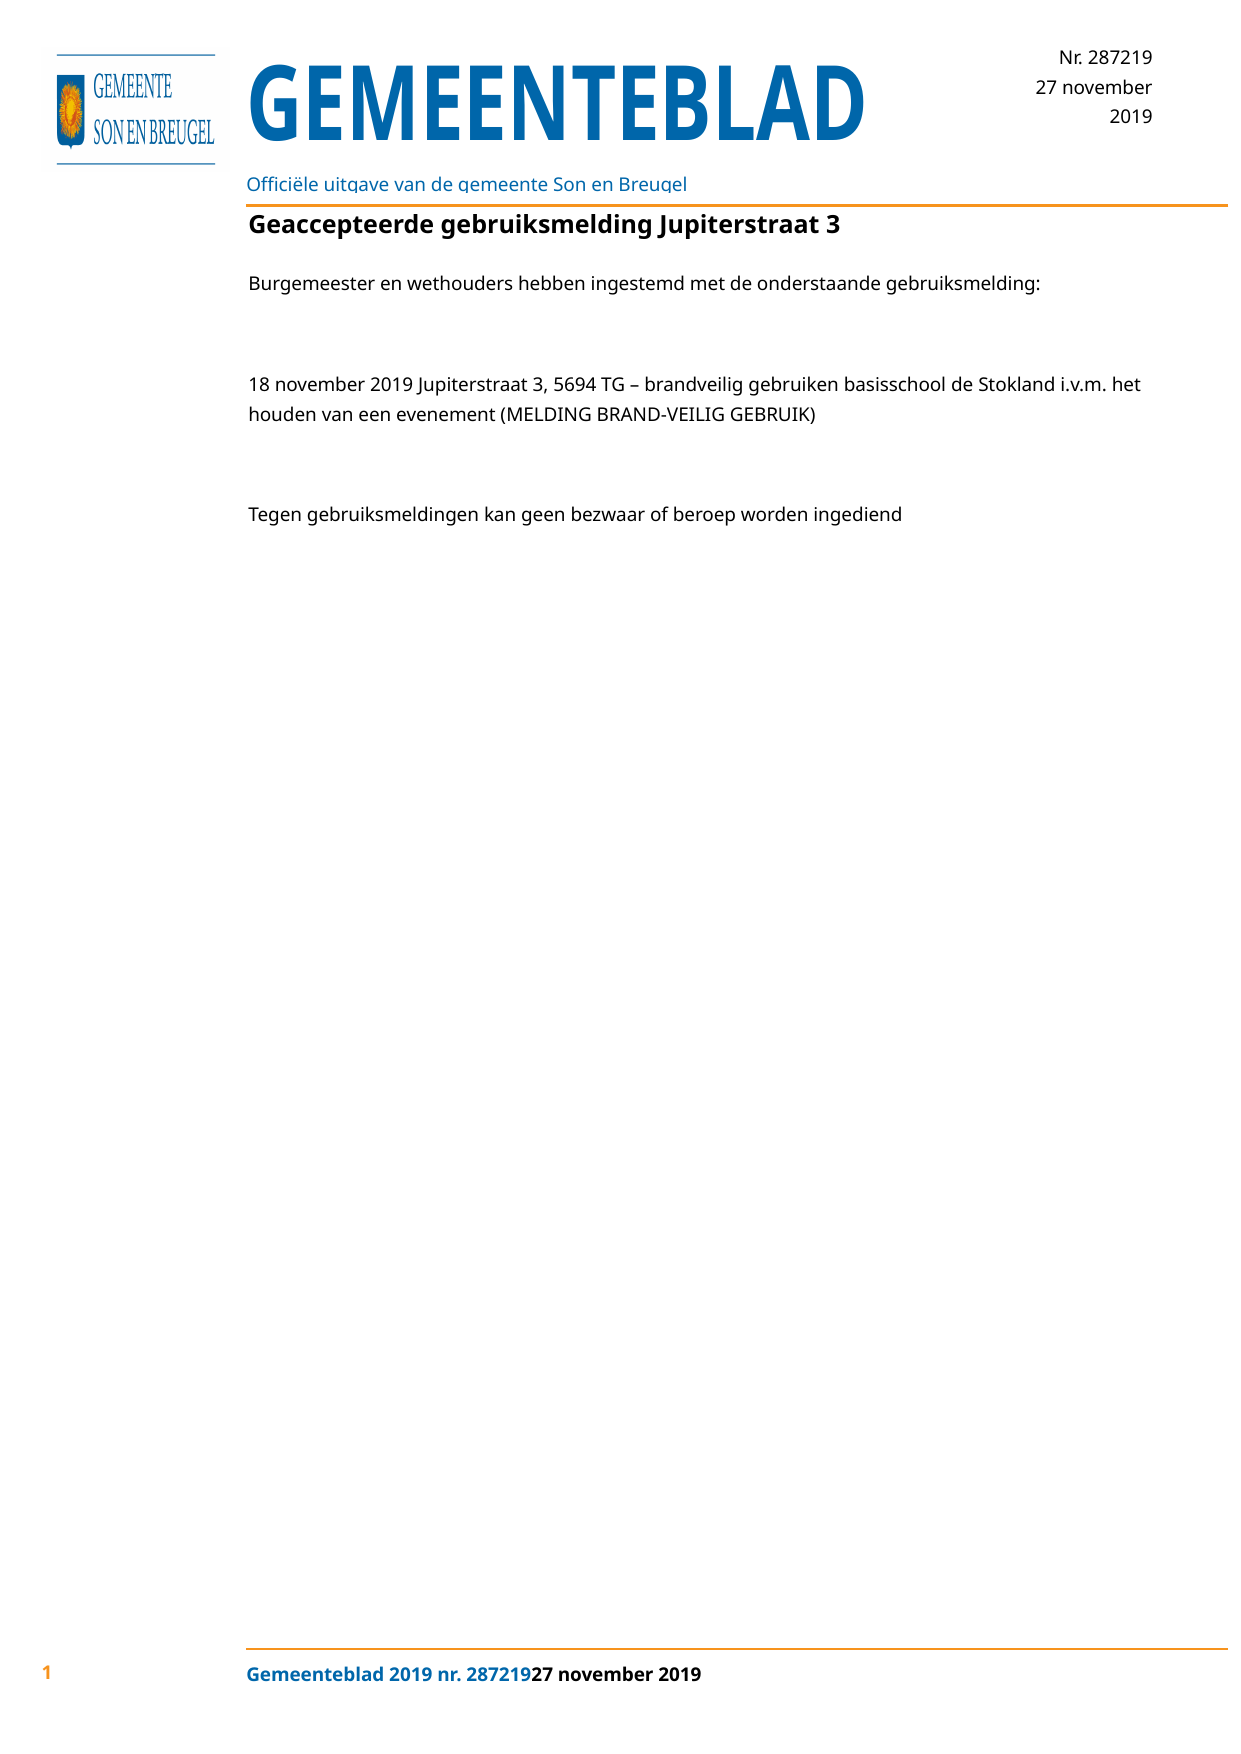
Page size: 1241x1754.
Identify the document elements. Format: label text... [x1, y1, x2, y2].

text Geaccepteerde gebruiksmelding Jupiterstraat 3 [248, 207, 1152, 241]
text Burgemeester en wethouders hebben ingestemd met de onderstaande gebruiksmelding: [248, 270, 1152, 296]
picture [41, 47, 231, 172]
text Tegen gebruiksmeldingen kan geen bezwaar of beroep worden ingediend [248, 502, 1152, 527]
text 18 november 2019 Jupiterstraat 3, 5694 TG – brandveilig gebruiken basisschool de Stokland i.v.m. het houden van een evenement (MELDING BRAND-VEILIG GEBRUIK) [248, 371, 1152, 426]
